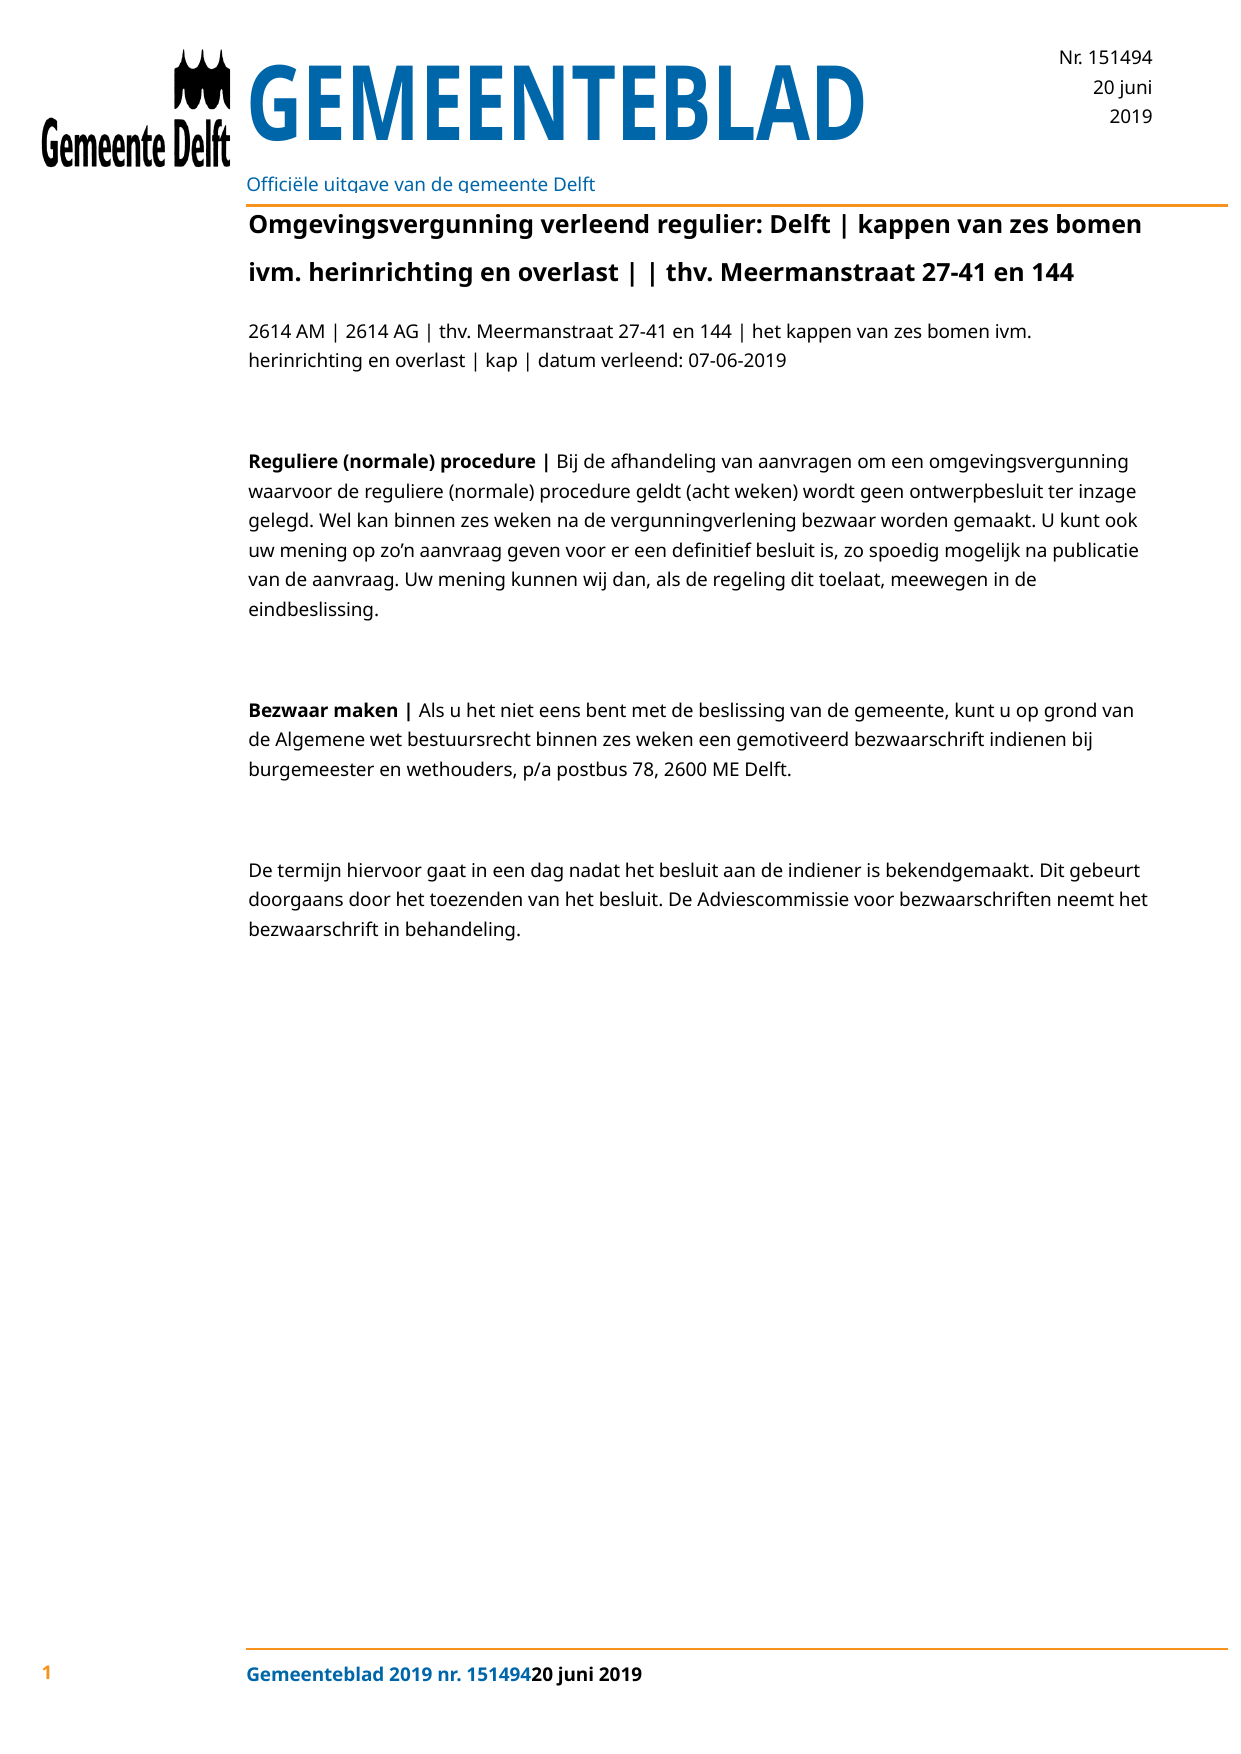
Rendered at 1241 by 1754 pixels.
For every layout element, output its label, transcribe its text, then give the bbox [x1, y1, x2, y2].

text De termijn hiervoor gaat in een dag nadat het besluit aan de indiener is bekendgemaakt. Dit gebeurt doorgaans door het toezenden van het besluit. De Adviescommissie voor bezwaarschriften neemt het bezwaarschrift in behandeling. [248, 857, 1152, 942]
text Omgevingsvergunning verleend regulier: Delft | kappen van zes bomen ivm. herinrichting en overlast | | thv. Meermanstraat 27-41 en 144 [248, 207, 1152, 288]
text Reguliere (normale) procedure | Bij de afhandeling van aanvragen om een omgevingsvergunning waarvoor de reguliere (normale) procedure geldt (acht weken) wordt geen ontwerpbesluit ter inzage gelegd. Wel kan binnen zes weken na de vergunningverlening bezwaar worden gemaakt. U kunt ook uw mening op zo’n aanvraag geven voor er een definitief besluit is, zo spoedig mogelijk na publicatie van de aanvraag. Uw mening kunnen wij dan, als de regeling dit toelaat, meewegen in de eindbeslissing. [248, 448, 1152, 622]
picture [41, 47, 231, 172]
text 2614 AM | 2614 AG | thv. Meermanstraat 27-41 en 144 | het kappen van zes bomen ivm. herinrichting en overlast | kap | datum verleend: 07-06-2019 [248, 318, 1152, 373]
text Bezwaar maken | Als u het niet eens bent met de beslissing van de gemeente, kunt u op grond van de Algemene wet bestuursrecht binnen zes weken een gemotiveerd bezwaarschrift indienen bij burgemeester en wethouders, p/a postbus 78, 2600 ME Delft. [248, 697, 1152, 782]
